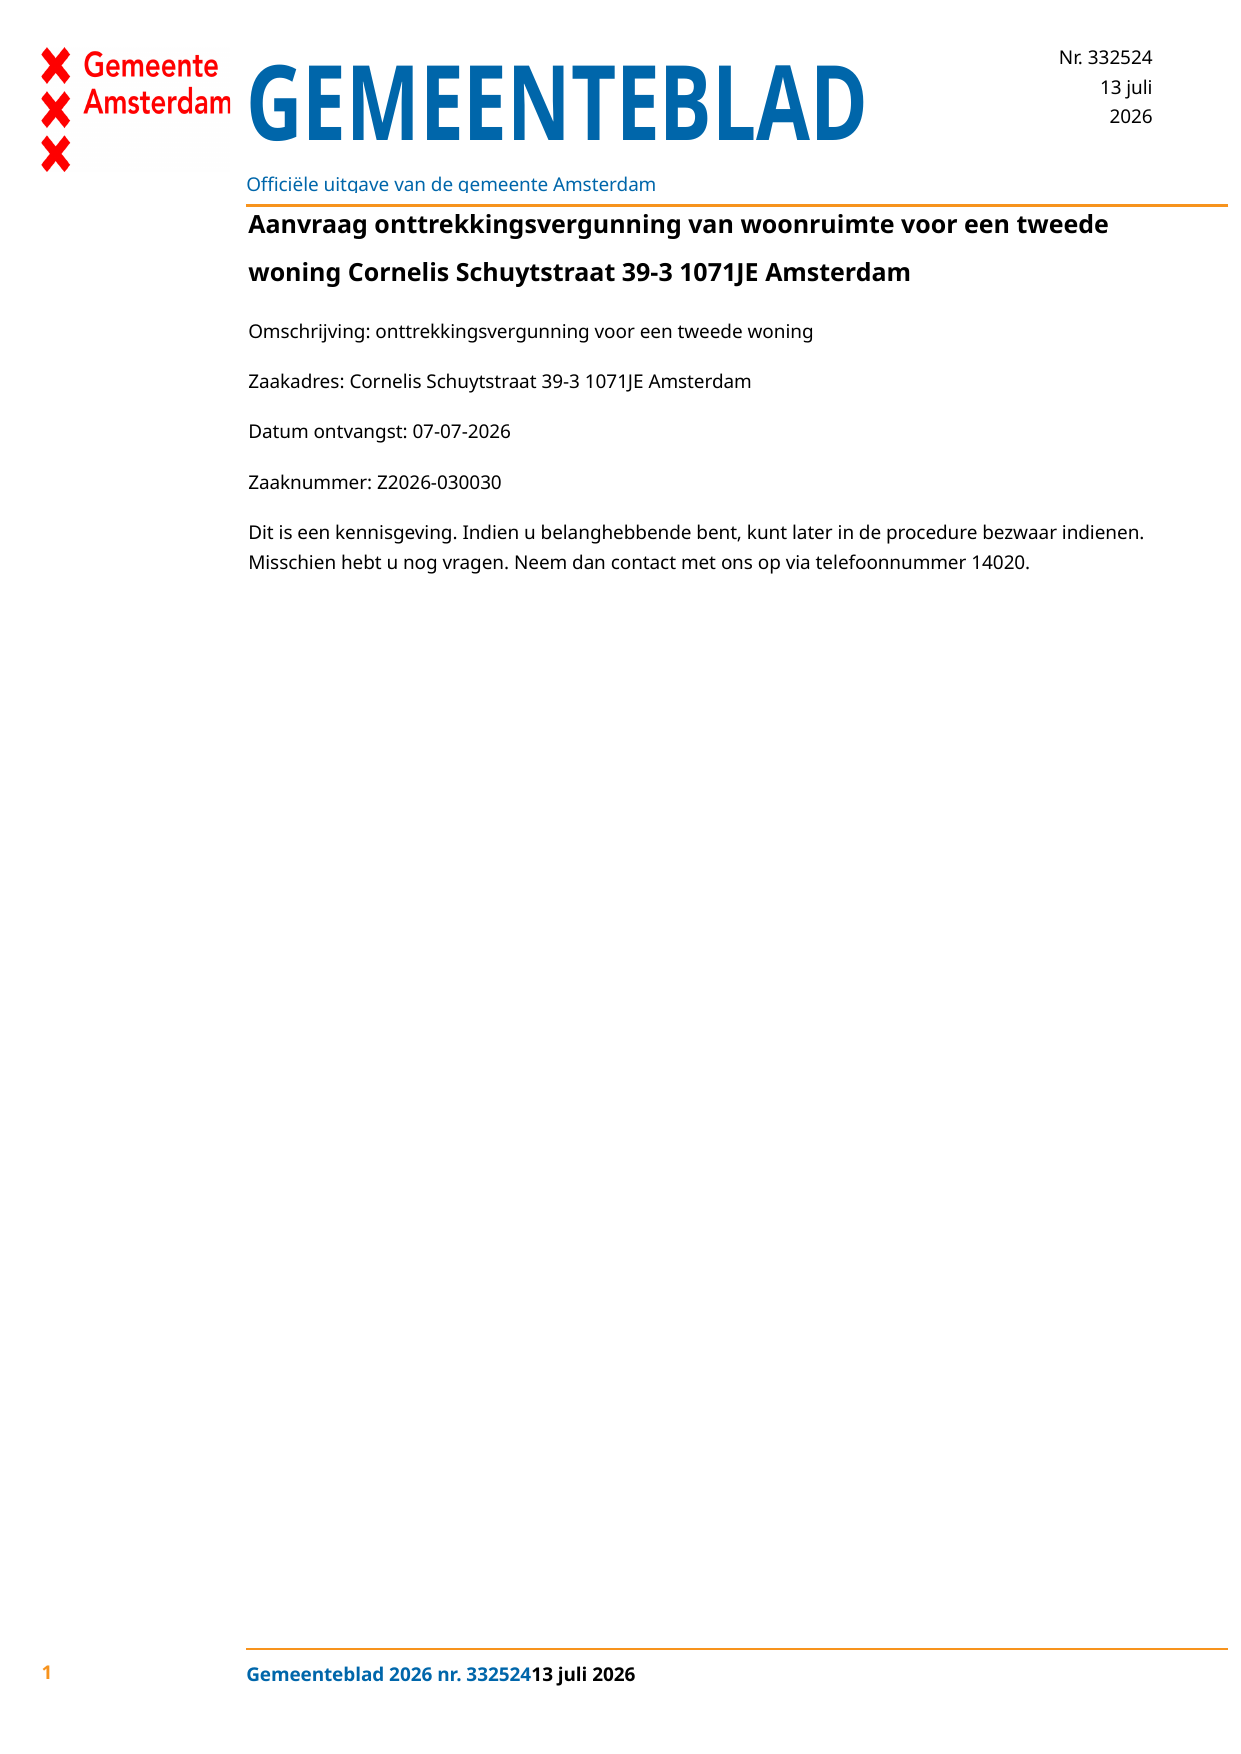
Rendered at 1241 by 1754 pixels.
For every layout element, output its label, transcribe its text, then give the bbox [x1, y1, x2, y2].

text Omschrijving: onttrekkingsvergunning voor een tweede woning [248, 318, 1152, 344]
text Datum ontvangst: 07-07-2026 [248, 419, 1152, 444]
picture [41, 47, 231, 172]
text Aanvraag onttrekkingsvergunning van woonruimte voor een tweede woning Cornelis Schuytstraat 39-3 1071JE Amsterdam [248, 207, 1152, 288]
text Zaakadres: Cornelis Schuytstraat 39-3 1071JE Amsterdam [248, 368, 1152, 394]
text Zaaknummer: Z2026-030030 [248, 469, 1152, 495]
text Dit is een kennisgeving. Indien u belanghebbende bent, kunt later in de procedure bezwaar indienen. Misschien hebt u nog vragen. Neem dan contact met ons op via telefoonnummer 14020. [248, 519, 1152, 575]
